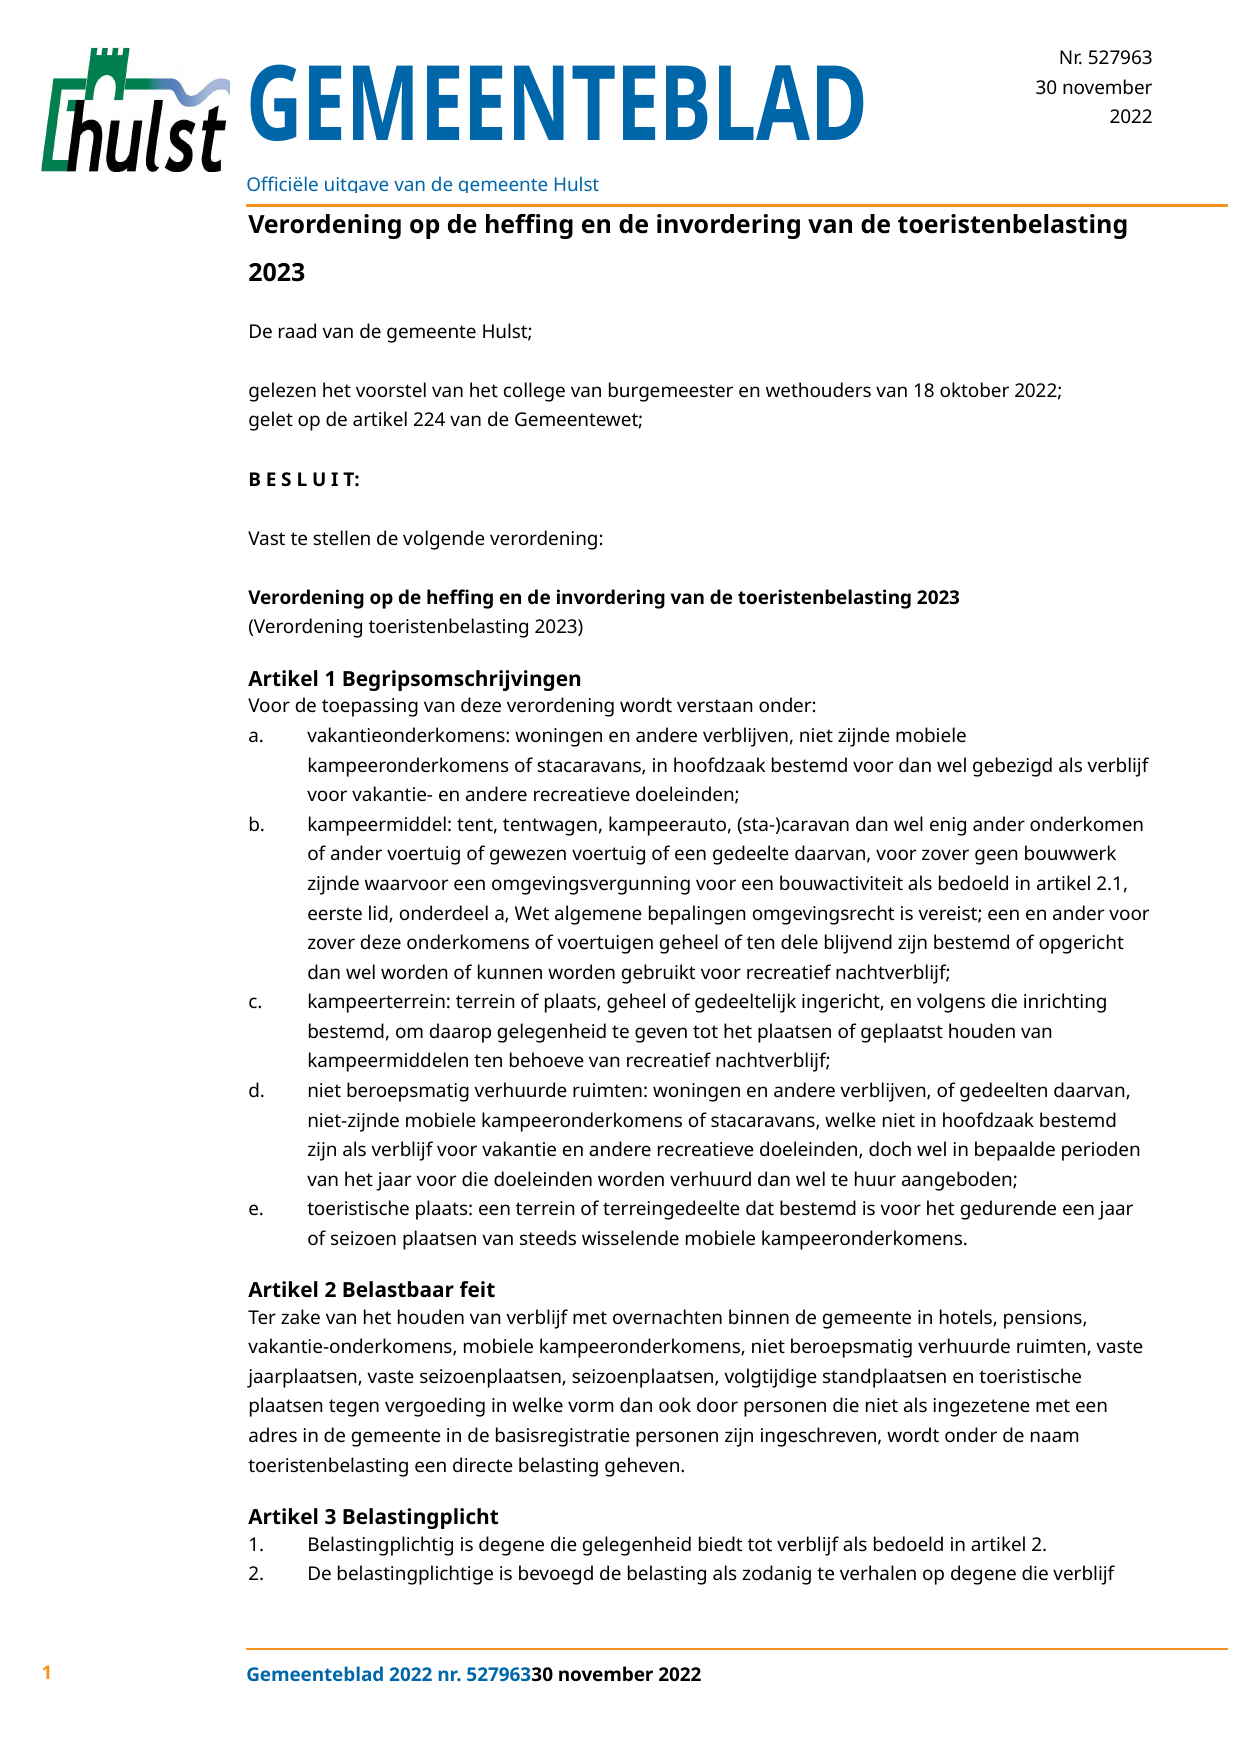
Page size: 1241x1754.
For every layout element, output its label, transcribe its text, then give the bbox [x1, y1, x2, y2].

text Verordening op de heffing en de invordering van de toeristenbelasting 2023 [248, 207, 1152, 288]
list toeristische plaats: een terrein of terreingedeelte dat bestemd is voor het gedurende een jaar of seizoen plaatsen van steeds wisselende mobiele kampeeronderkomens. [248, 1196, 1152, 1251]
text Artikel 3 Belastingplicht [248, 1502, 1152, 1531]
text Ter zake van het houden van verblijf met overnachten binnen de gemeente in hotels, pensions, vakantie-onderkomens, mobiele kampeeronderkomens, niet beroepsmatig verhuurde ruimten, vaste jaarplaatsen, vaste seizoenplaatsen, seizoenplaatsen, volgtijdige standplaatsen en toeristische plaatsen tegen vergoeding in welke vorm dan ook door personen die niet als ingezetene met een adres in de gemeente in de basisregistratie personen zijn ingeschreven, wordt onder de naam toeristenbelasting een directe belasting geheven. [248, 1304, 1152, 1478]
list De belastingplichtige is bevoegd de belasting als zodanig te verhalen op degene die verblijf [248, 1560, 1152, 1586]
list Belastingplichtig is degene die gelegenheid biedt tot verblijf als bedoeld in artikel 2. [248, 1531, 1152, 1556]
text Artikel 1 Begripsomschrijvingen [248, 664, 1152, 693]
text Artikel 2 Belastbaar feit [248, 1276, 1152, 1304]
text Verordening op de heffing en de invordering van de toeristenbelasting 2023 [248, 584, 1152, 610]
text De raad van de gemeente Hulst; [248, 318, 1152, 344]
text B E S L U I T: [248, 466, 1152, 492]
text Vast te stellen de volgende verordening: [248, 525, 1152, 551]
list vakantieonderkomens: woningen en andere verblijven, niet zijnde mobiele kampeeronderkomens of stacaravans, in hoofdzaak bestemd voor dan wel gebezigd als verblijf voor vakantie- en andere recreatieve doeleinden; [248, 722, 1152, 807]
list niet beroepsmatig verhuurde ruimten: woningen en andere verblijven, of gedeelten daarvan, niet-zijnde mobiele kampeeronderkomens of stacaravans, welke niet in hoofdzaak bestemd zijn als verblijf voor vakantie en andere recreatieve doeleinden, doch wel in bepaalde perioden van het jaar voor die doeleinden worden verhuurd dan wel te huur aangeboden; [248, 1077, 1152, 1192]
text (Verordening toeristenbelasting 2023) [248, 614, 1152, 639]
text gelet op de artikel 224 van de Gemeentewet; [248, 407, 1152, 432]
list kampeerterrein: terrein of plaats, geheel of gedeeltelijk ingericht, en volgens die inrichting bestemd, om daarop gelegenheid te geven tot het plaatsen of geplaatst houden van kampeermiddelen ten behoeve van recreatief nachtverblijf; [248, 988, 1152, 1073]
text gelezen het voorstel van het college van burgemeester en wethouders van 18 oktober 2022; [248, 377, 1152, 403]
picture [41, 47, 231, 172]
text Voor de toepassing van deze verordening wordt verstaan onder: [248, 693, 1152, 718]
list kampeermiddel: tent, tentwagen, kampeerauto, (sta-)caravan dan wel enig ander onderkomen of ander voertuig of gewezen voertuig of een gedeelte daarvan, voor zover geen bouwwerk zijnde waarvoor een omgevingsvergunning voor een bouwactiviteit als bedoeld in artikel 2.1, eerste lid, onderdeel a, Wet algemene bepalingen omgevingsrecht is vereist; een en ander voor zover deze onderkomens of voertuigen geheel of ten dele blijvend zijn bestemd of opgericht dan wel worden of kunnen worden gebruikt voor recreatief nachtverblijf; [248, 811, 1152, 984]
